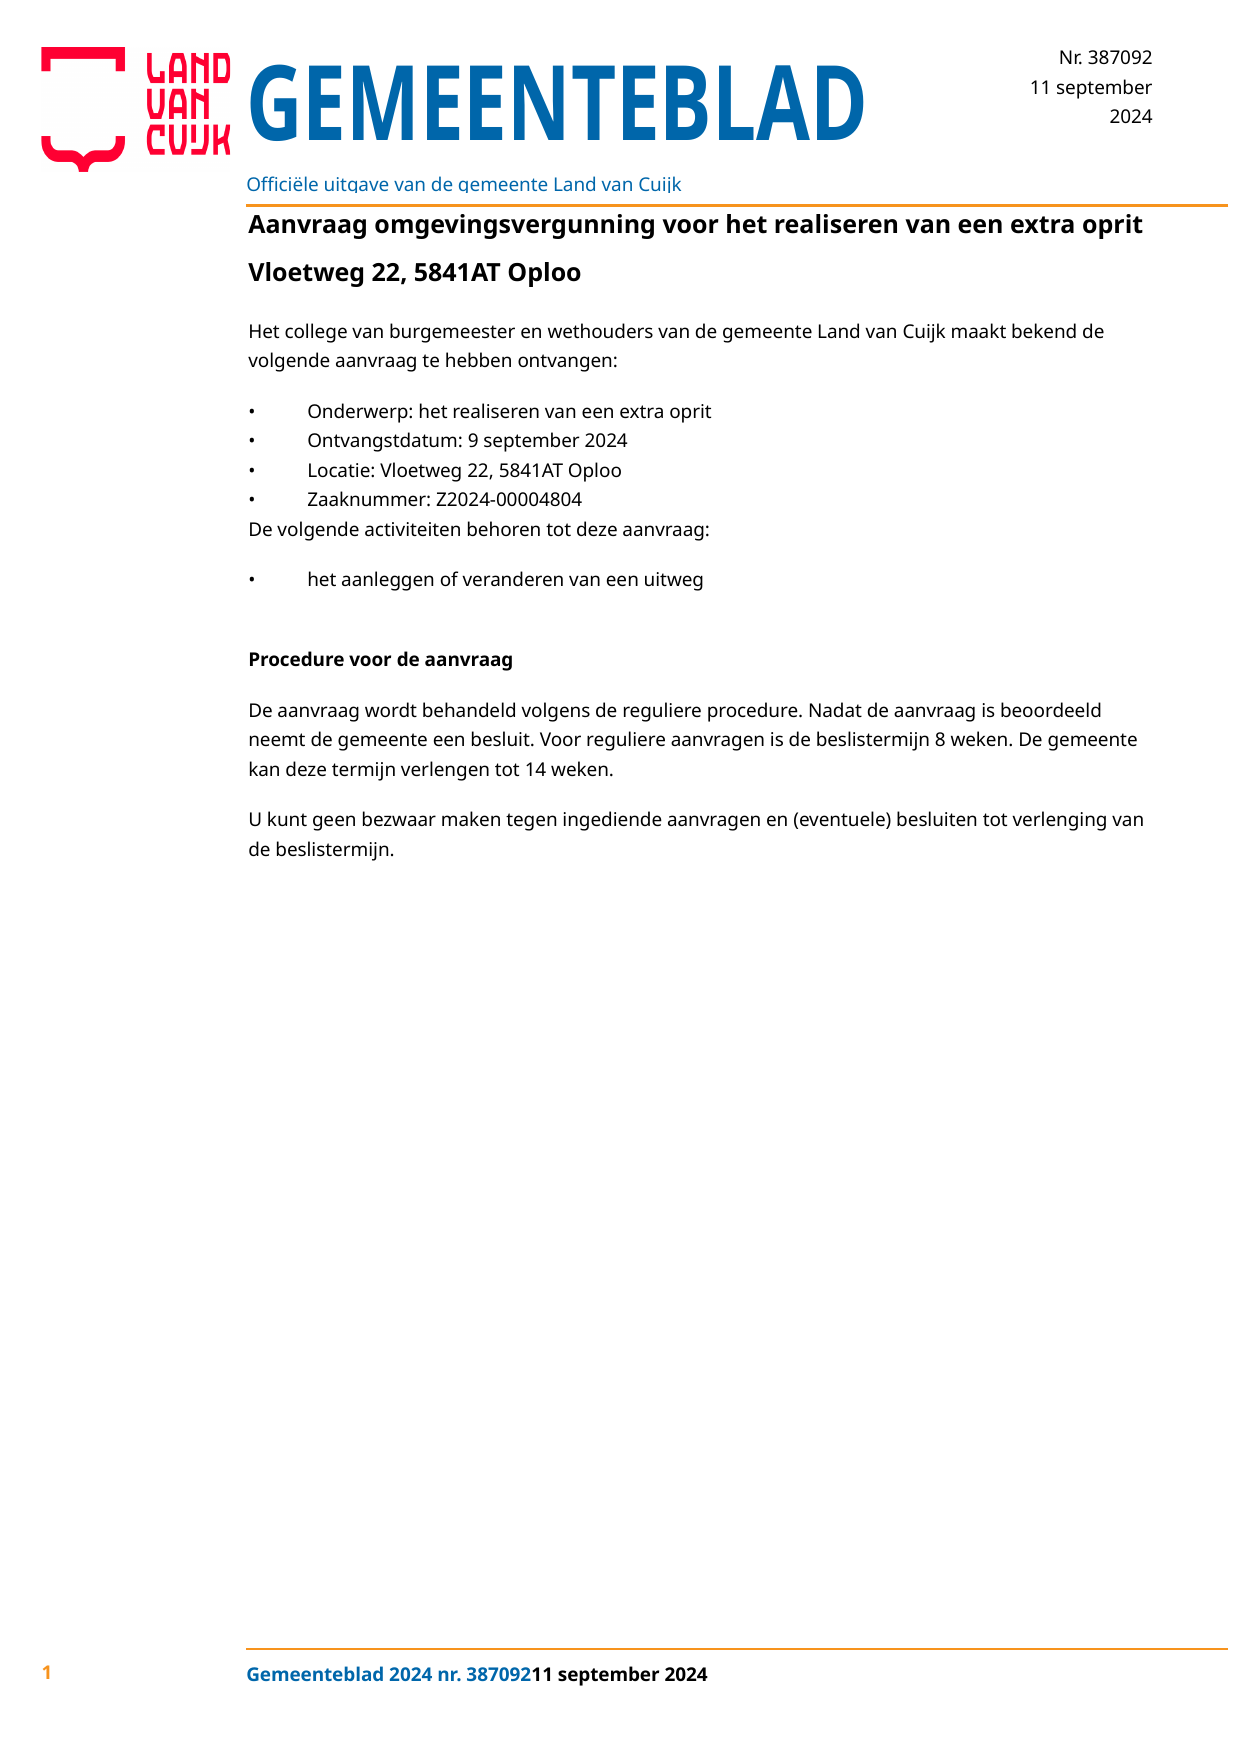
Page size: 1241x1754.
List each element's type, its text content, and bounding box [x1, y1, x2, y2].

text Het college van burgemeester en wethouders van de gemeente Land van Cuijk maakt bekend de volgende aanvraag te hebben ontvangen: [248, 318, 1152, 373]
text Aanvraag omgevingsvergunning voor het realiseren van een extra oprit Vloetweg 22, 5841AT Oploo [248, 207, 1152, 288]
text U kunt geen bezwaar maken tegen ingediende aanvragen en (eventuele) besluiten tot verlenging van de beslistermijn. [248, 807, 1152, 862]
list Locatie: Vloetweg 22, 5841AT Oploo [248, 457, 1152, 483]
list Ontvangstdatum: 9 september 2024 [248, 427, 1152, 453]
text De volgende activiteiten behoren tot deze aanvraag: [248, 516, 1152, 542]
list Zaaknummer: Z2024-00004804 [248, 487, 1152, 512]
picture [41, 47, 231, 172]
text De aanvraag wordt behandeld volgens de reguliere procedure. Nadat de aanvraag is beoordeeld neemt de gemeente een besluit. Voor reguliere aanvragen is de beslistermijn 8 weken. De gemeente kan deze termijn verlengen tot 14 weken. [248, 697, 1152, 782]
text Procedure voor de aanvraag [248, 647, 1152, 672]
list het aanleggen of veranderen van een uitweg [248, 567, 1152, 592]
list Onderwerp: het realiseren van een extra oprit [248, 398, 1152, 424]
